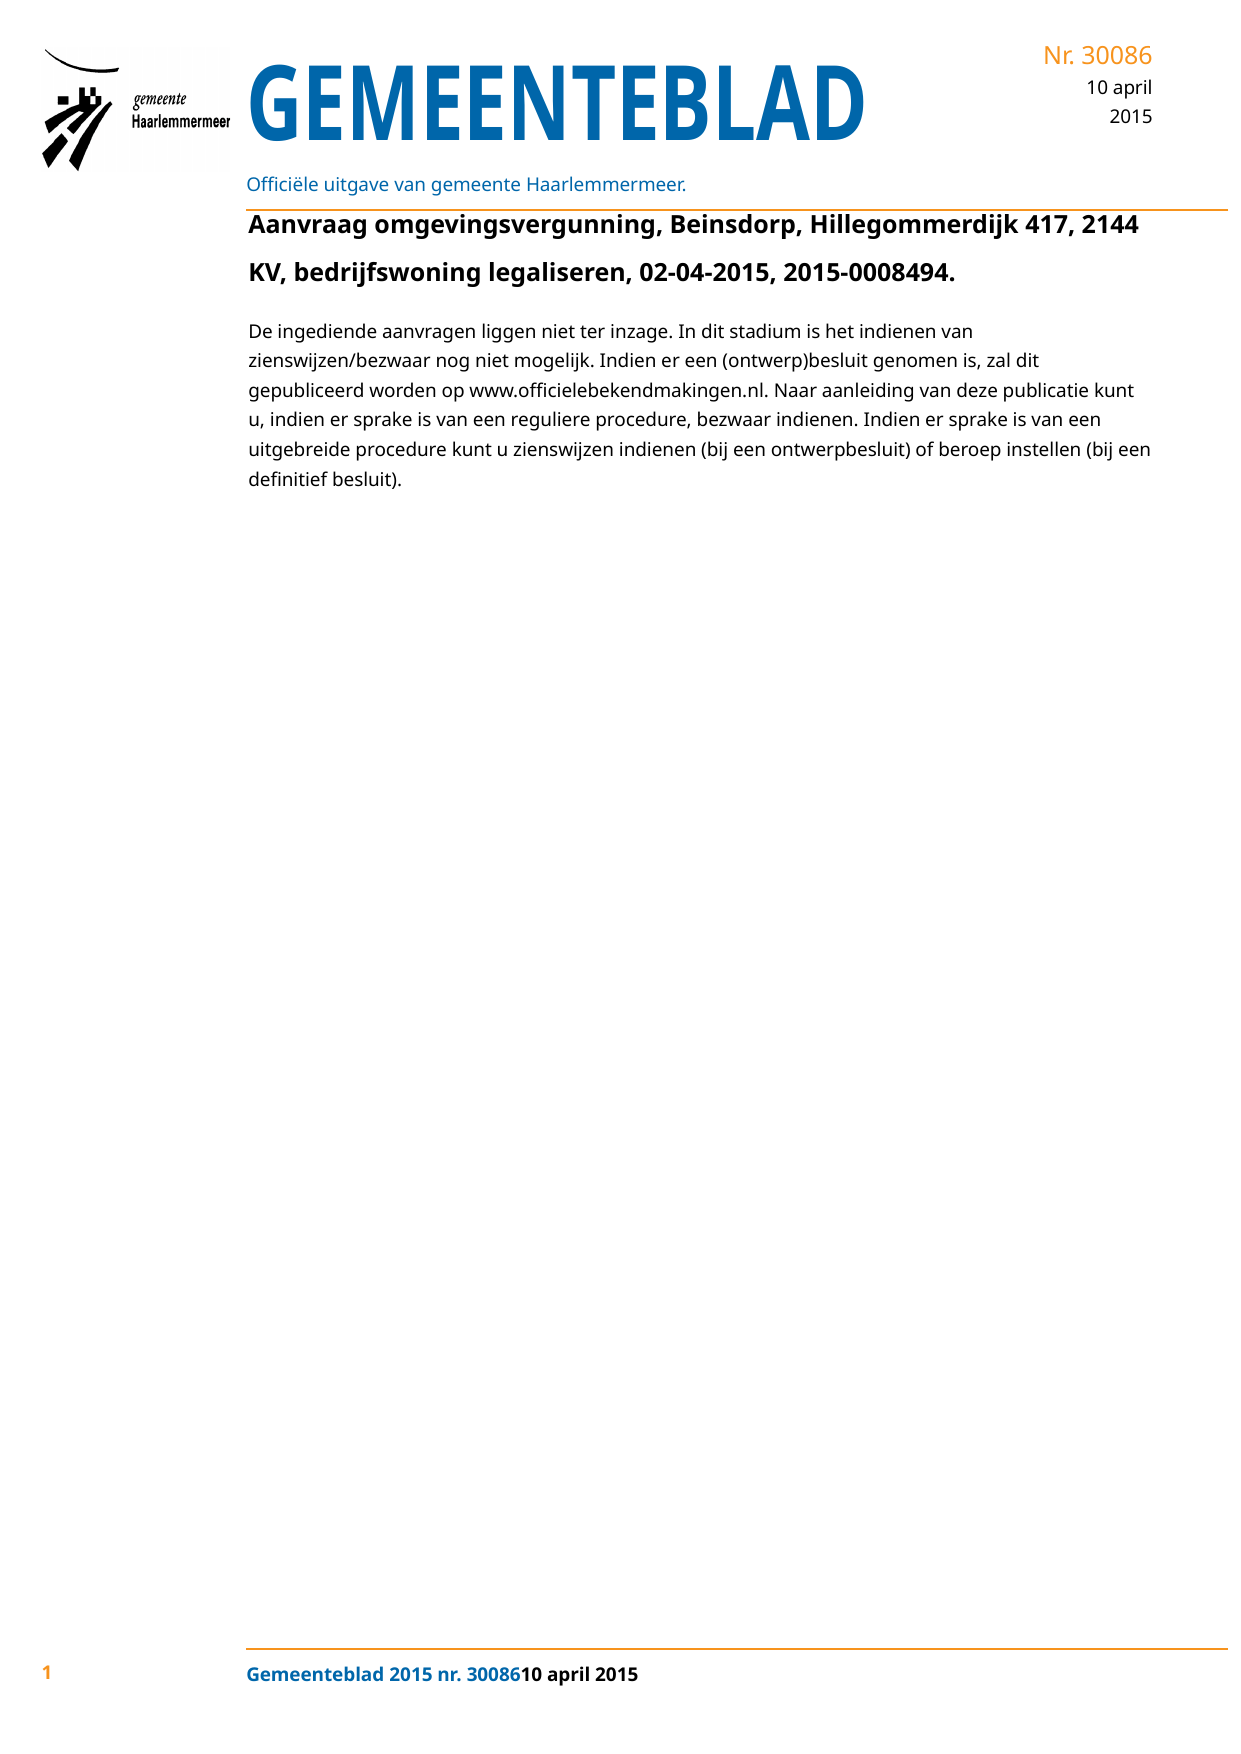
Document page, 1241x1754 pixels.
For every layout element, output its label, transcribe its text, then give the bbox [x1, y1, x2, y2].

text De ingediende aanvragen liggen niet ter inzage. In dit stadium is het indienen van zienswijzen/bezwaar nog niet mogelijk. Indien er een (ontwerp)besluit genomen is, zal dit gepubliceerd worden op www.officielebekendmakingen.nl. Naar aanleiding van deze publicatie kunt u, indien er sprake is van een reguliere procedure, bezwaar indienen. Indien er sprake is van een uitgebreide procedure kunt u zienswijzen indienen (bij een ontwerpbesluit) of beroep instellen (bij een definitief besluit). [248, 318, 1152, 492]
picture [41, 47, 231, 172]
text Aanvraag omgevingsvergunning, Beinsdorp, Hillegommerdijk 417, 2144 KV, bedrijfswoning legaliseren, 02-04-2015, 2015-0008494. [248, 211, 1152, 288]
